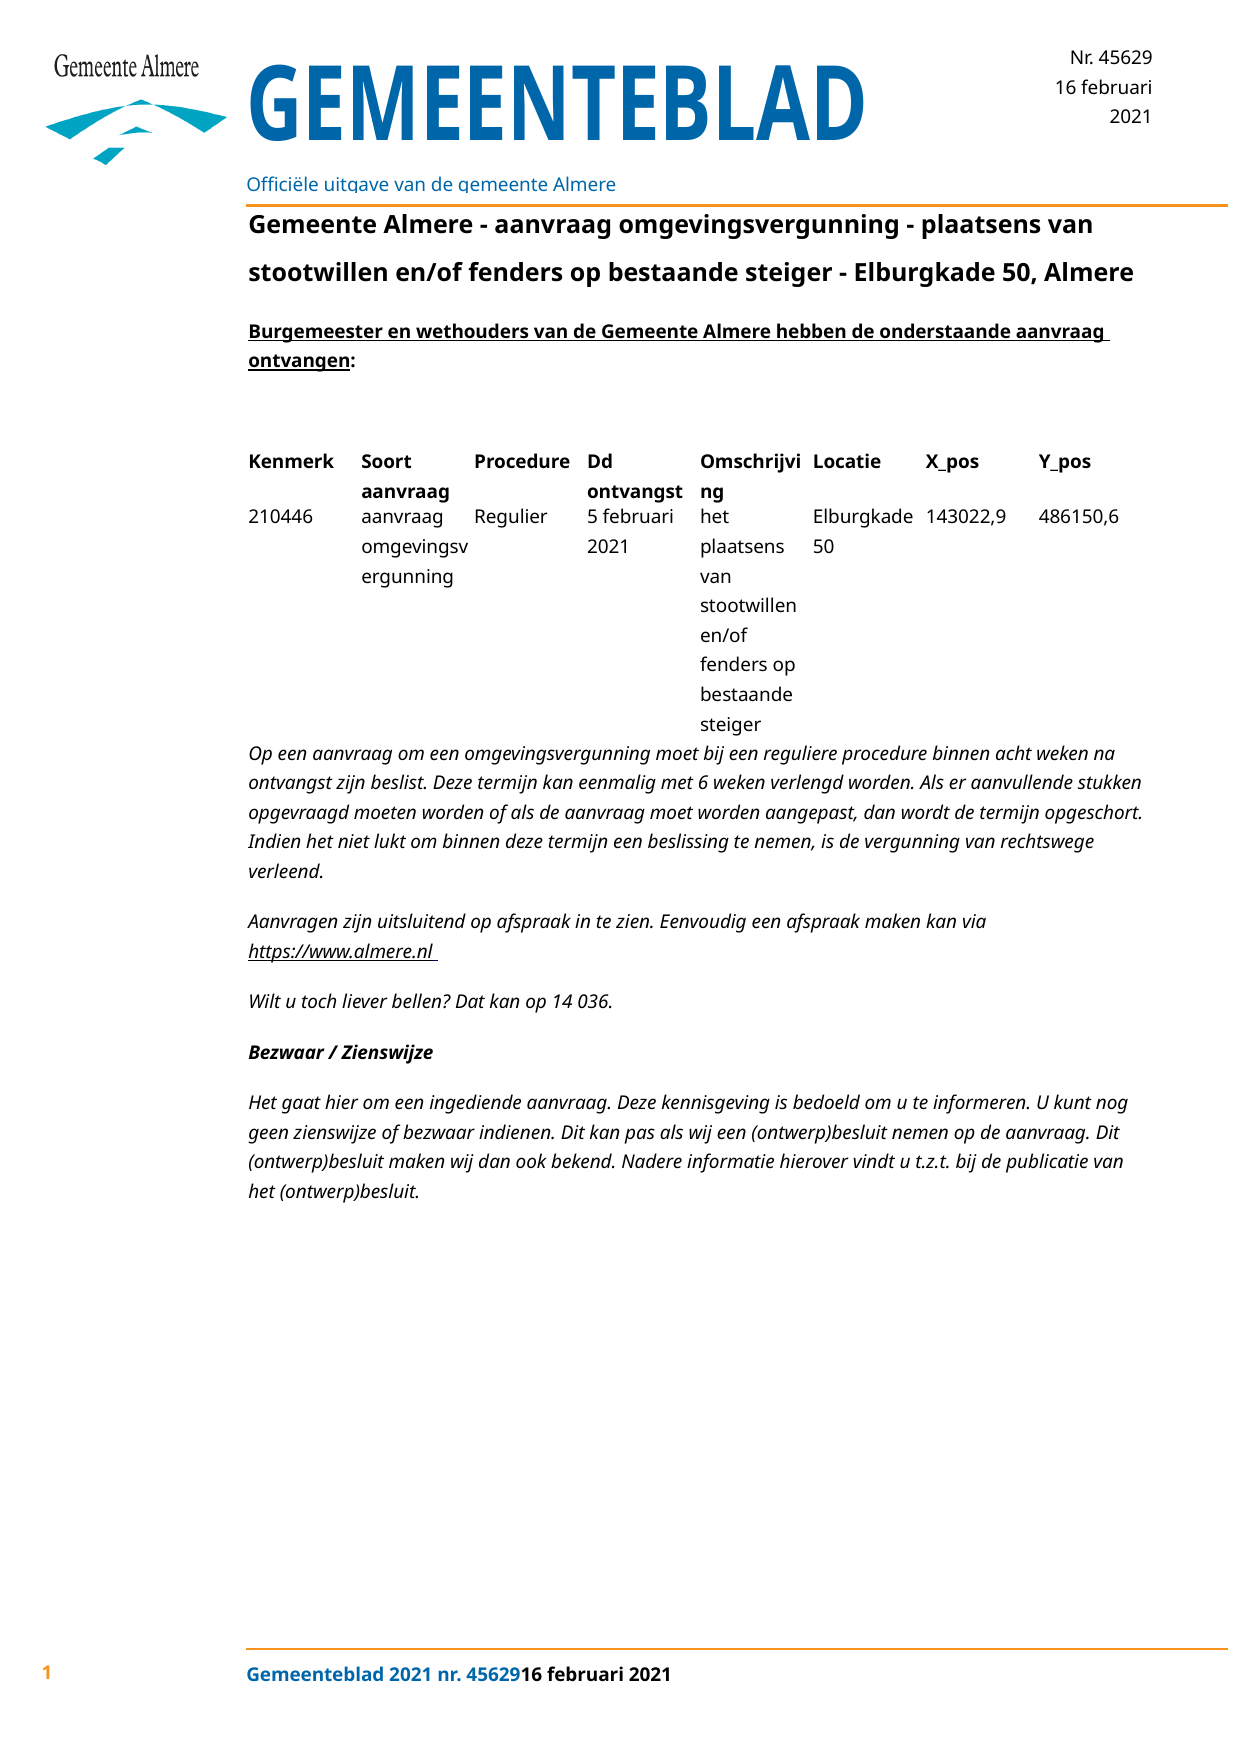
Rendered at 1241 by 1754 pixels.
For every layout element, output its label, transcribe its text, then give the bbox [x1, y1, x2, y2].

table_header Dd ontvangst [587, 449, 700, 504]
table_header Y_pos [1039, 449, 1152, 504]
text Aanvragen zijn uitsluitend op afspraak in te zien. Eenvoudig een afspraak maken kan via https://www.almere.nl [248, 908, 1152, 964]
text Gemeente Almere - aanvraag omgevingsvergunning - plaatsens van stootwillen en/of fenders op bestaande steiger - Elburgkade 50, Almere [248, 207, 1152, 288]
table_header Locatie [813, 449, 926, 504]
table_cell 143022,9 [926, 504, 1038, 737]
table_cell aanvraag omgevingsvergunning [361, 504, 474, 737]
text Het gaat hier om een ingediende aanvraag. Deze kennisgeving is bedoeld om u te informeren. U kunt nog geen zienswijze of bezwaar indienen. Dit kan pas als wij een (ontwerp)besluit nemen op de aanvraag. Dit (ontwerp)besluit maken wij dan ook bekend. Nadere informatie hierover vindt u t.z.t. bij de publicatie van het (ontwerp)besluit. [248, 1089, 1152, 1204]
table_cell Regulier [474, 504, 587, 737]
table_cell Elburgkade 50 [813, 504, 926, 737]
table_cell 210446 [248, 504, 361, 737]
table_header Procedure [474, 449, 587, 504]
text Burgemeester en wethouders van de Gemeente Almere hebben de onderstaande aanvraag ontvangen: [248, 318, 1152, 373]
table_cell 5 februari 2021 [587, 504, 700, 737]
text Op een aanvraag om een omgevingsvergunning moet bij een reguliere procedure binnen acht weken na ontvangst zijn beslist. Deze termijn kan eenmalig met 6 weken verlengd worden. Als er aanvullende stukken opgevraagd moeten worden of als de aanvraag moet worden aangepast, dan wordt de termijn opgeschort. Indien het niet lukt om binnen deze termijn een beslissing te nemen, is de vergunning van rechtswege verleend. [248, 740, 1152, 884]
table_header Kenmerk [248, 449, 361, 504]
table_header Omschrijving [700, 449, 813, 504]
text Wilt u toch liever bellen? Dat kan op 14 036. [248, 988, 1152, 1014]
picture [41, 47, 231, 172]
table_header Soort aanvraag [361, 449, 474, 504]
table_cell het plaatsens van stootwillen en/of fenders op bestaande steiger [700, 504, 813, 737]
text Bezwaar / Zienswijze [248, 1039, 1152, 1065]
table_cell 486150,6 [1039, 504, 1152, 737]
table_header X_pos [926, 449, 1038, 504]
